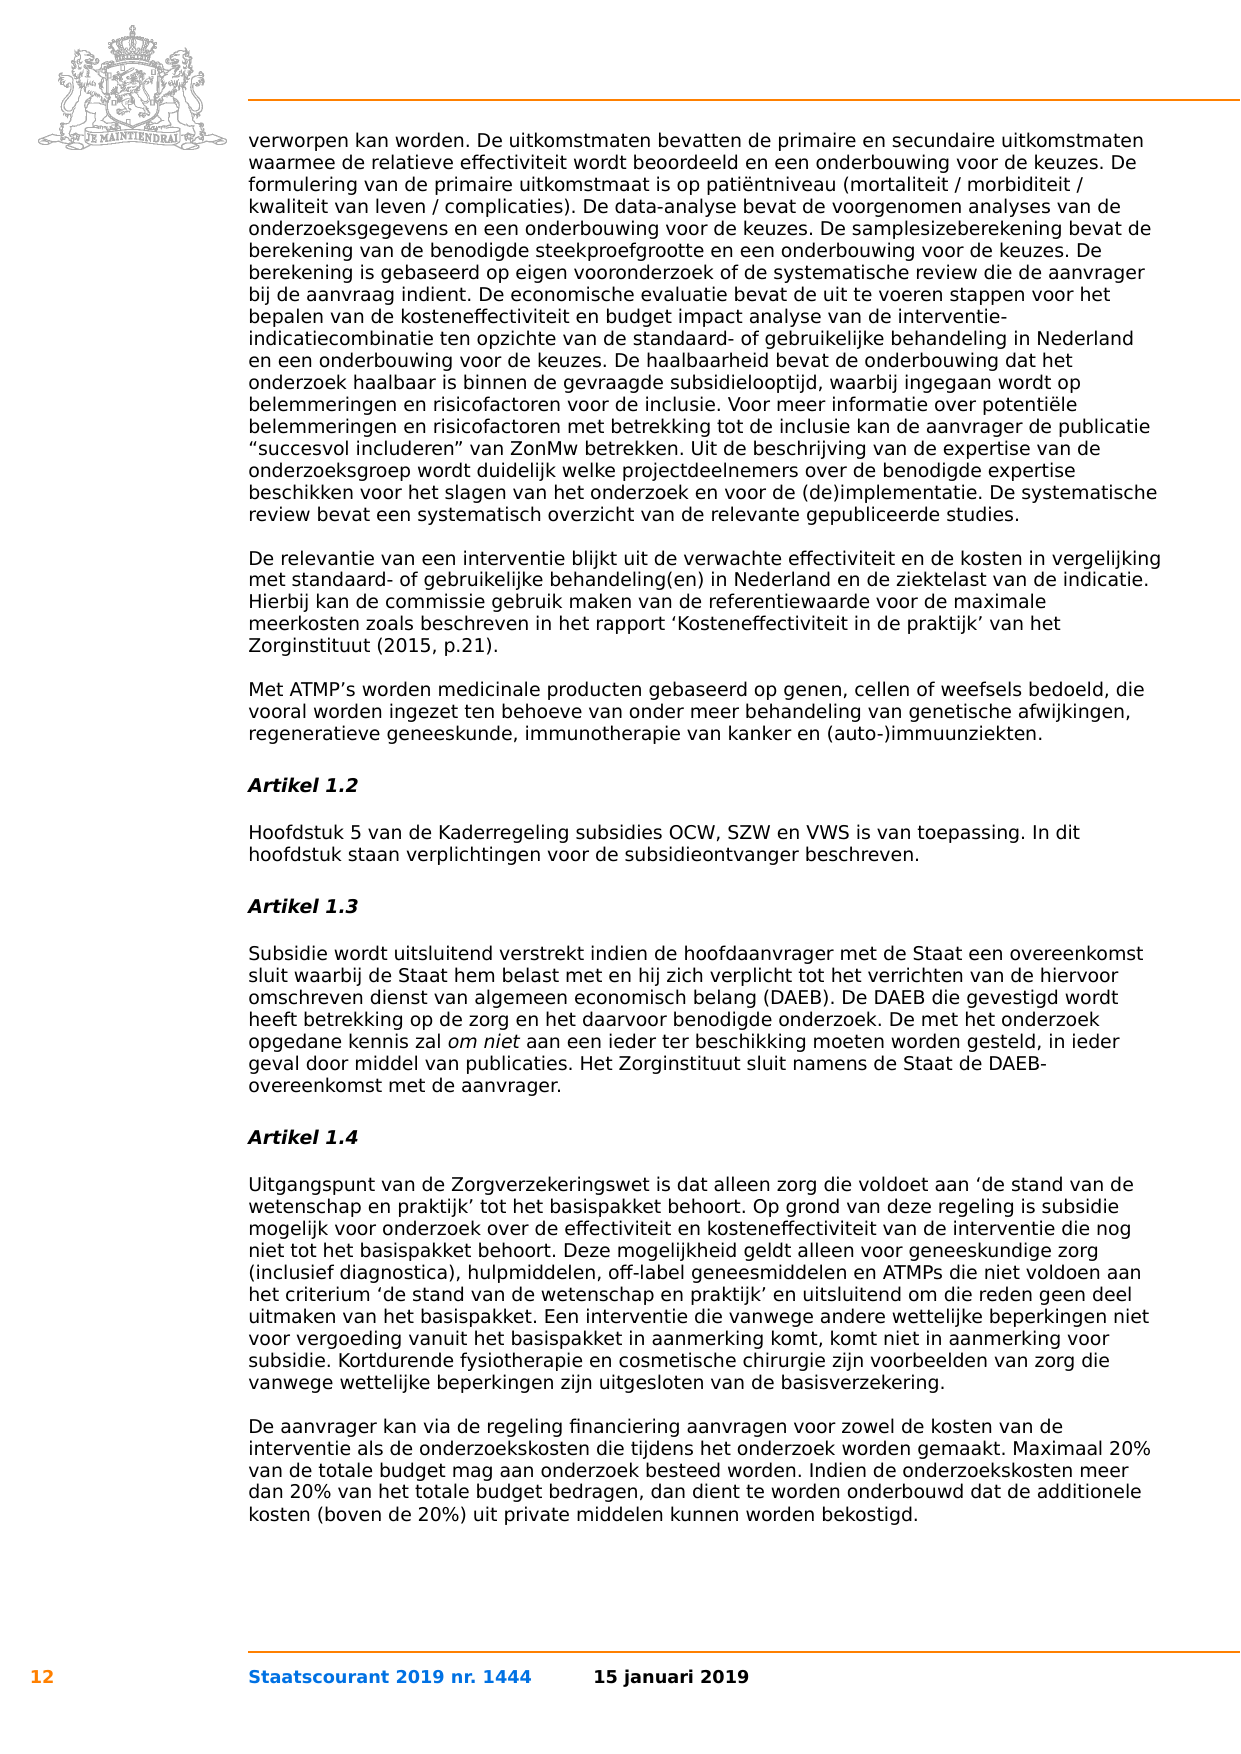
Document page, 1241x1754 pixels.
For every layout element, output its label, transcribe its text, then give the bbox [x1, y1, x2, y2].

text Met ATMP’s worden medicinale producten gebaseerd op genen, cellen of weefsels bedoeld, die vooral worden ingezet ten behoeve van onder meer behandeling van genetische afwijkingen, regeneratieve geneeskunde, immunotherapie van kanker en (auto-)immuunziekten. [248, 679, 1163, 745]
text verworpen kan worden. De uitkomstmaten bevatten de primaire en secundaire uitkomstmaten waarmee de relatieve effectiviteit wordt beoordeeld en een onderbouwing voor de keuzes. De formulering van de primaire uitkomstmaat is op patiëntniveau (mortaliteit / morbiditeit / kwaliteit van leven / complicaties). De data-analyse bevat de voorgenomen analyses van de onderzoeksgegevens en een onderbouwing voor de keuzes. De samplesizeberekening bevat de berekening van de benodigde steekproefgrootte en een onderbouwing voor de keuzes. De berekening is gebaseerd op eigen vooronderzoek of de systematische review die de aanvrager bij de aanvraag indient. De economische evaluatie bevat de uit te voeren stappen voor het bepalen van de kosteneffectiviteit en budget impact analyse van de interventie-indicatiecombinatie ten opzichte van de standaard- of gebruikelijke behandeling in Nederland en een onderbouwing voor de keuzes. De haalbaarheid bevat de onderbouwing dat het onderzoek haalbaar is binnen de gevraagde subsidielooptijd, waarbij ingegaan wordt op belemmeringen en risicofactoren voor de inclusie. Voor meer informatie over potentiële belemmeringen en risicofactoren met betrekking tot de inclusie kan de aanvrager de publicatie “succesvol includeren” van ZonMw betrekken. Uit de beschrijving van de expertise van de onderzoeksgroep wordt duidelijk welke projectdeelnemers over de benodigde expertise beschikken voor het slagen van het onderzoek en voor de (de)implementatie. De systematische review bevat een systematisch overzicht van de relevante gepubliceerde studies. [248, 130, 1163, 526]
subtitle Artikel 1.4 [248, 1127, 1163, 1149]
text De relevantie van een interventie blijkt uit de verwachte effectiviteit en de kosten in vergelijking met standaard- of gebruikelijke behandeling(en) in Nederland en de ziektelast van de indicatie. Hierbij kan de commissie gebruik maken van de referentiewaarde voor de maximale meerkosten zoals beschreven in het rapport ‘Kosteneffectiviteit in de praktijk’ van het Zorginstituut (2015, p.21). [248, 547, 1163, 657]
subtitle Artikel 1.2 [248, 775, 1163, 797]
text Subsidie wordt uitsluitend verstrekt indien de hoofdaanvrager met de Staat een overeenkomst sluit waarbij de Staat hem belast met en hij zich verplicht tot het verrichten van de hiervoor omschreven dienst van algemeen economisch belang (DAEB). De DAEB die gevestigd wordt heeft betrekking op de zorg en het daarvoor benodigde onderzoek. De met het onderzoek opgedane kennis zal om niet aan een ieder ter beschikking moeten worden gesteld, in ieder geval door middel van publicaties. Het Zorginstituut sluit namens de Staat de DAEB-overeenkomst met de aanvrager. [248, 943, 1163, 1097]
picture [38, 25, 227, 150]
text Uitgangspunt van de Zorgverzekeringswet is dat alleen zorg die voldoet aan ‘de stand van de wetenschap en praktijk’ tot het basispakket behoort. Op grond van deze regeling is subsidie mogelijk voor onderzoek over de effectiviteit en kosteneffectiviteit van de interventie die nog niet tot het basispakket behoort. Deze mogelijkheid geldt alleen voor geneeskundige zorg (inclusief diagnostica), hulpmiddelen, off-label geneesmiddelen en ATMPs die niet voldoen aan het criterium ‘de stand van de wetenschap en praktijk’ en uitsluitend om die reden geen deel uitmaken van het basispakket. Een interventie die vanwege andere wettelijke beperkingen niet voor vergoeding vanuit het basispakket in aanmerking komt, komt niet in aanmerking voor subsidie. Kortdurende fysiotherapie en cosmetische chirurgie zijn voorbeelden van zorg die vanwege wettelijke beperkingen zijn uitgesloten van de basisverzekering. [248, 1174, 1163, 1394]
text Hoofdstuk 5 van de Kaderregeling subsidies OCW, SZW en VWS is van toepassing. In dit hoofdstuk staan verplichtingen voor de subsidieontvanger beschreven. [248, 822, 1163, 866]
text De aanvrager kan via de regeling financiering aanvragen voor zowel de kosten van de interventie als de onderzoekskosten die tijdens het onderzoek worden gemaakt. Maximaal 20% van de totale budget mag aan onderzoek besteed worden. Indien de onderzoekskosten meer dan 20% van het totale budget bedragen, dan dient te worden onderbouwd dat de additionele kosten (boven de 20%) uit private middelen kunnen worden bekostigd. [248, 1416, 1163, 1525]
subtitle Artikel 1.3 [248, 896, 1163, 918]
